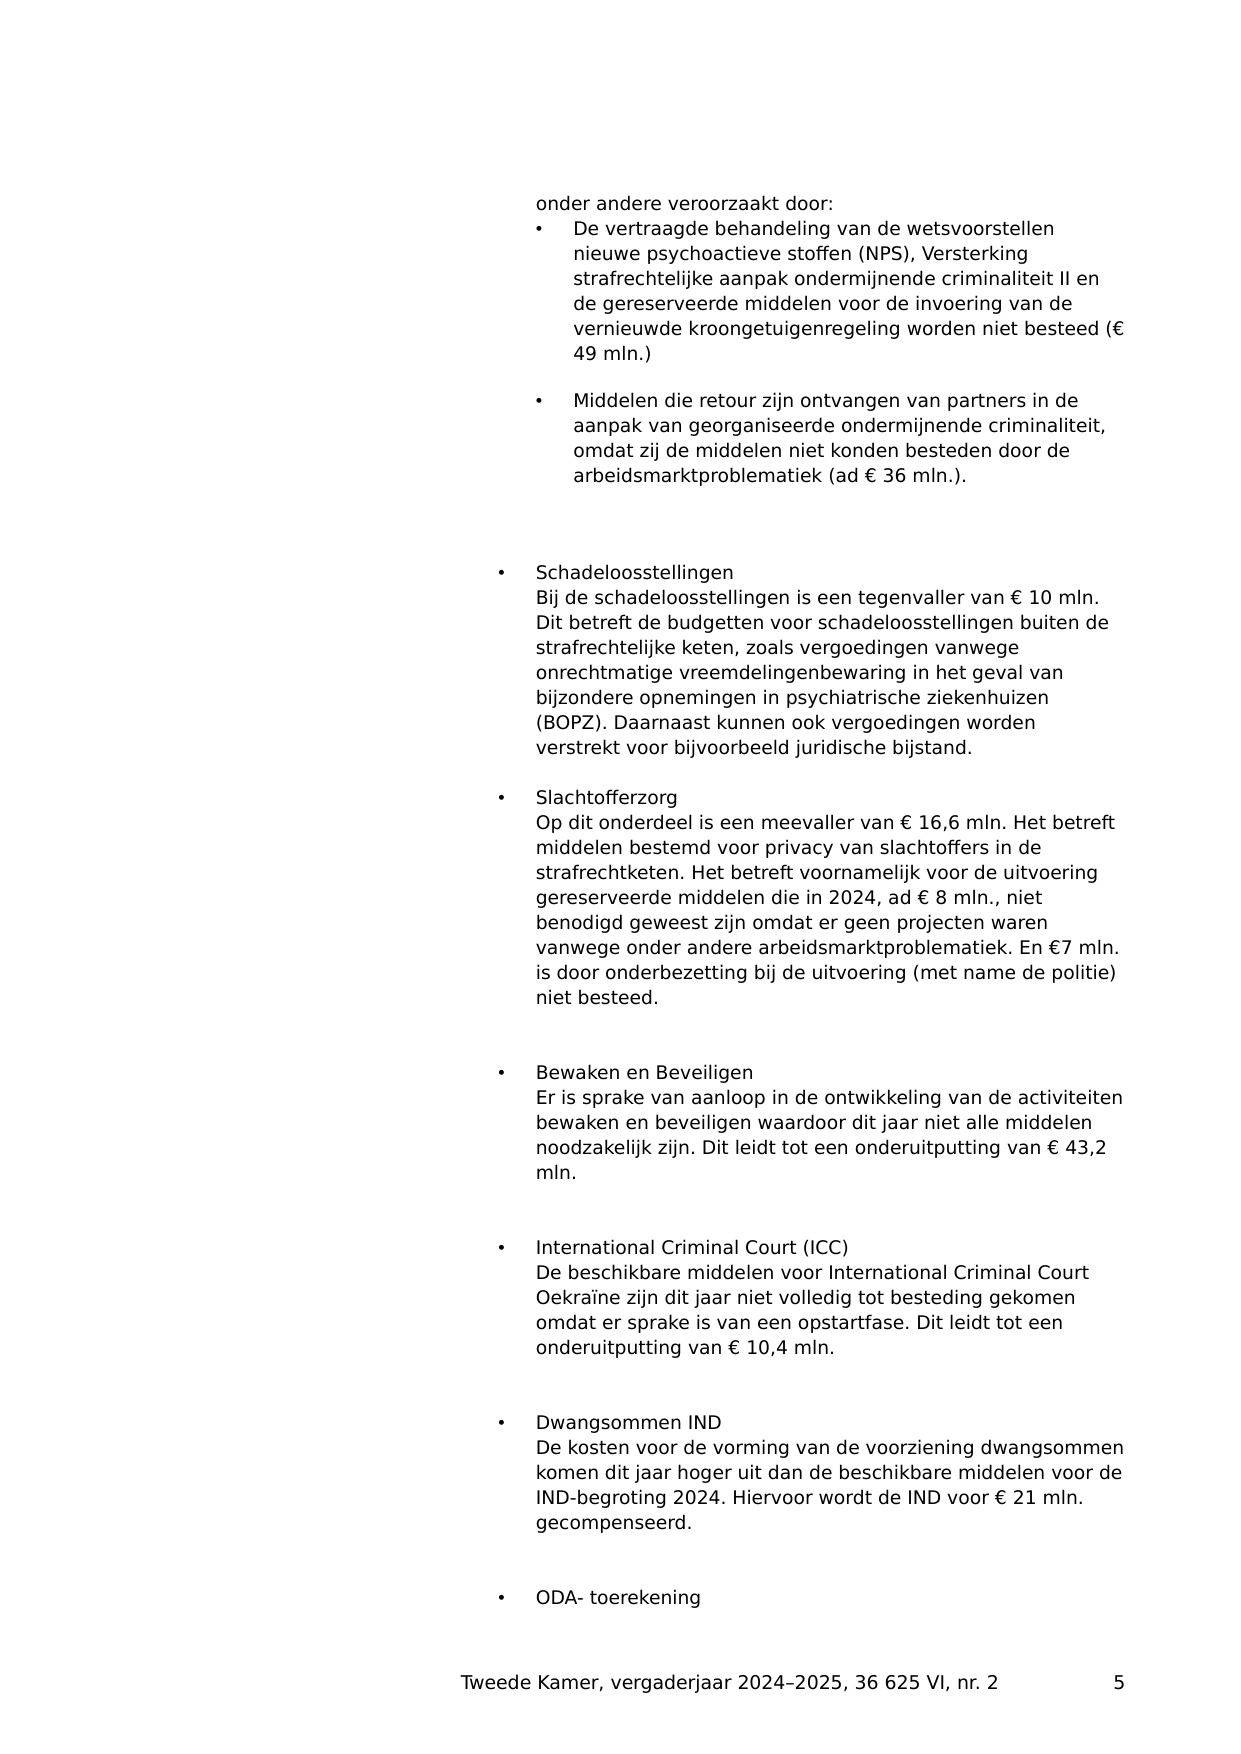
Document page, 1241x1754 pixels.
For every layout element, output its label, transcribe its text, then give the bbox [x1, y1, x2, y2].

list ODA- toerekening [498, 1585, 1125, 1610]
list De vertraagde behandeling van de wetsvoorstellen nieuwe psychoactieve stoffen (NPS), Versterking strafrechtelijke aanpak ondermijnende criminaliteit II en de gereserveerde middelen voor de invoering van de vernieuwde kroongetuigenregeling worden niet besteed (€ 49 mln.) [536, 216, 1125, 366]
list De kosten voor de vorming van de voorziening dwangsommen komen dit jaar hoger uit dan de beschikbare middelen voor de IND-begroting 2024. Hiervoor wordt de IND voor € 21 mln. gecompenseerd. [498, 1435, 1125, 1585]
list Er is sprake van aanloop in de ontwikkeling van de activiteiten bewaken en beveiligen waardoor dit jaar niet alle middelen noodzakelijk zijn. Dit leidt tot een onderuitputting van € 43,2 mln. [498, 1085, 1125, 1235]
list Bewaken en Beveiligen [498, 1060, 1125, 1085]
list International Criminal Court (ICC) [498, 1235, 1125, 1260]
list De beschikbare middelen voor International Criminal Court Oekraïne zijn dit jaar niet volledig tot besteding gekomen omdat er sprake is van een opstartfase. Dit leidt tot een onderuitputting van € 10,4 mln. [498, 1260, 1125, 1410]
list Bij de schadeloosstellingen is een tegenvaller van € 10 mln. Dit betreft de budgetten voor schadeloosstellingen buiten de strafrechtelijke keten, zoals vergoedingen vanwege onrechtmatige vreemdelingenbewaring in het geval van bijzondere opnemingen in psychiatrische ziekenhuizen (BOPZ). Daarnaast kunnen ook vergoedingen worden verstrekt voor bijvoorbeeld juridische bijstand. [498, 585, 1125, 785]
list Slachtofferzorg [498, 785, 1125, 810]
list Dwangsommen IND [498, 1410, 1125, 1435]
list Op dit onderdeel is een meevaller van € 16,6 mln. Het betreft middelen bestemd voor privacy van slachtoffers in de strafrechtketen. Het betreft voornamelijk voor de uitvoering gereserveerde middelen die in 2024, ad € 8 mln., niet benodigd geweest zijn omdat er geen projecten waren vanwege onder andere arbeidsmarktproblematiek. En €7 mln. is door onderbezetting bij de uitvoering (met name de politie) niet besteed. [498, 810, 1125, 1060]
list onder andere veroorzaakt door: [498, 191, 1125, 216]
list Middelen die retour zijn ontvangen van partners in de aanpak van georganiseerde ondermijnende criminaliteit, omdat zij de middelen niet konden besteden door de arbeidsmarktproblematiek (ad € 36 mln.). [536, 388, 1125, 538]
list Schadeloosstellingen [498, 560, 1125, 585]
